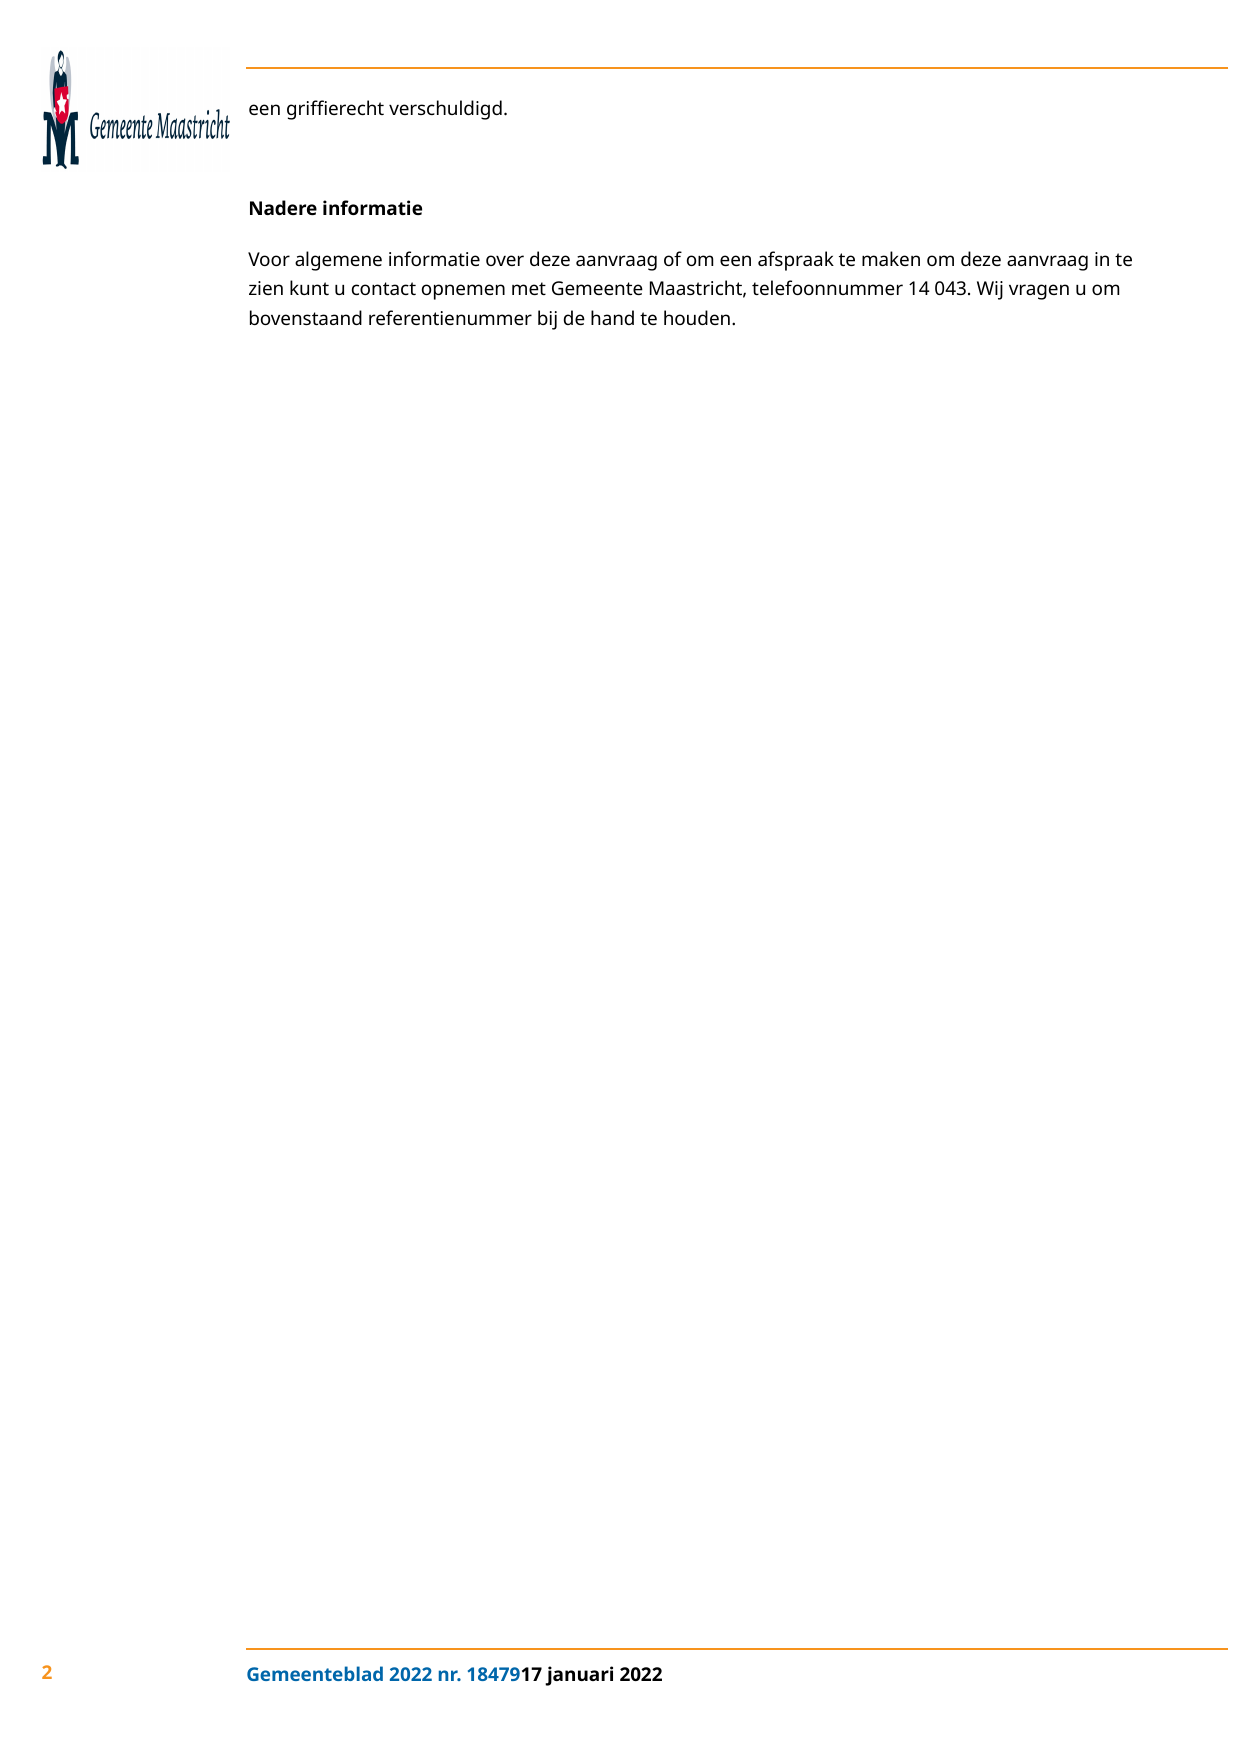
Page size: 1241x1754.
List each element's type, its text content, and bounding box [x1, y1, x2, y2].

picture [41, 47, 231, 172]
text Voor algemene informatie over deze aanvraag of om een afspraak te maken om deze aanvraag in te zien kunt u contact opnemen met Gemeente Maastricht, telefoonnummer 14 043. Wij vragen u om bovenstaand referentienummer bij de hand te houden. [248, 246, 1152, 331]
text een griffierecht verschuldigd. [248, 95, 1152, 121]
text Nadere informatie [248, 196, 1152, 221]
